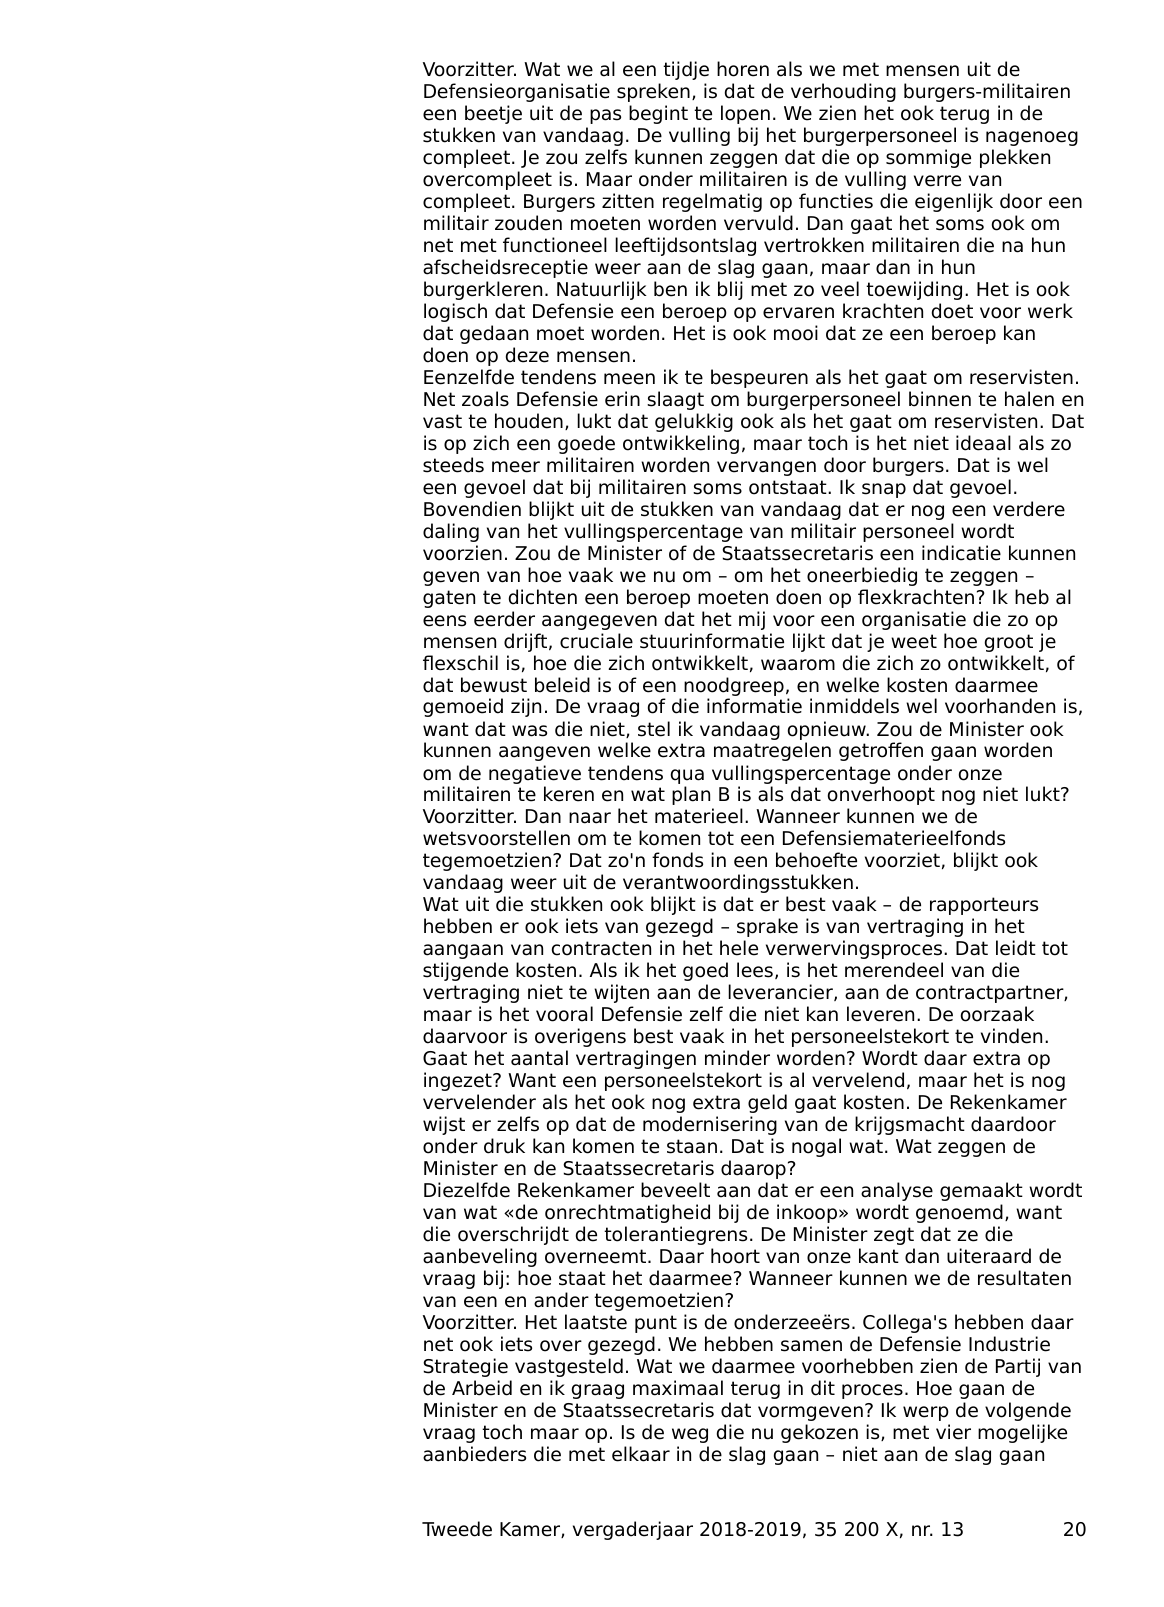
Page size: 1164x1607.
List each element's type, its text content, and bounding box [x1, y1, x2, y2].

text Voorzitter. Het laatste punt is de onderzeeërs. Collega's hebben daar net ook iets over gezegd. We hebben samen de Defensie Industrie Strategie vastgesteld. Wat we daarmee voorhebben zien de Partij van de Arbeid en ik graag maximaal terug in dit proces. Hoe gaan de Minister en de Staatssecretaris dat vormgeven? Ik werp de volgende vraag toch maar op. Is de weg die nu gekozen is, met vier mogelijke aanbieders die met elkaar in de slag gaan – niet aan de slag gaan [422, 1312, 1087, 1466]
text Diezelfde Rekenkamer beveelt aan dat er een analyse gemaakt wordt van wat «de onrechtmatigheid bij de inkoop» wordt genoemd, want die overschrijdt de tolerantiegrens. De Minister zegt dat ze die aanbeveling overneemt. Daar hoort van onze kant dan uiteraard de vraag bij: hoe staat het daarmee? Wanneer kunnen we de resultaten van een en ander tegemoetzien? [422, 1180, 1087, 1312]
text Wat uit die stukken ook blijkt is dat er best vaak – de rapporteurs hebben er ook iets van gezegd – sprake is van vertraging in het aangaan van contracten in het hele verwervingsproces. Dat leidt tot stijgende kosten. Als ik het goed lees, is het merendeel van die vertraging niet te wijten aan de leverancier, aan de contractpartner, maar is het vooral Defensie zelf die niet kan leveren. De oorzaak daarvoor is overigens best vaak in het personeelstekort te vinden. Gaat het aantal vertragingen minder worden? Wordt daar extra op ingezet? Want een personeelstekort is al vervelend, maar het is nog vervelender als het ook nog extra geld gaat kosten. De Rekenkamer wijst er zelfs op dat de modernisering van de krijgsmacht daardoor onder druk kan komen te staan. Dat is nogal wat. Wat zeggen de Minister en de Staatssecretaris daarop? [422, 894, 1087, 1180]
text Eenzelfde tendens meen ik te bespeuren als het gaat om reservisten. Net zoals Defensie erin slaagt om burgerpersoneel binnen te halen en vast te houden, lukt dat gelukkig ook als het gaat om reservisten. Dat is op zich een goede ontwikkeling, maar toch is het niet ideaal als zo steeds meer militairen worden vervangen door burgers. Dat is wel een gevoel dat bij militairen soms ontstaat. Ik snap dat gevoel. [422, 367, 1087, 499]
text Voorzitter. Wat we al een tijdje horen als we met mensen uit de Defensieorganisatie spreken, is dat de verhouding burgers-militairen een beetje uit de pas begint te lopen. We zien het ook terug in de stukken van vandaag. De vulling bij het burgerpersoneel is nagenoeg compleet. Je zou zelfs kunnen zeggen dat die op sommige plekken overcompleet is. Maar onder militairen is de vulling verre van compleet. Burgers zitten regelmatig op functies die eigenlijk door een militair zouden moeten worden vervuld. Dan gaat het soms ook om net met functioneel leeftijdsontslag vertrokken militairen die na hun afscheidsreceptie weer aan de slag gaan, maar dan in hun burgerkleren. Natuurlijk ben ik blij met zo veel toewijding. Het is ook logisch dat Defensie een beroep op ervaren krachten doet voor werk dat gedaan moet worden. Het is ook mooi dat ze een beroep kan doen op deze mensen. [422, 59, 1087, 367]
text Bovendien blijkt uit de stukken van vandaag dat er nog een verdere daling van het vullingspercentage van militair personeel wordt voorzien. Zou de Minister of de Staatssecretaris een indicatie kunnen geven van hoe vaak we nu om – om het oneerbiedig te zeggen – gaten te dichten een beroep moeten doen op flexkrachten? Ik heb al eens eerder aangegeven dat het mij voor een organisatie die zo op mensen drijft, cruciale stuurinformatie lijkt dat je weet hoe groot je flexschil is, hoe die zich ontwikkelt, waarom die zich zo ontwikkelt, of dat bewust beleid is of een noodgreep, en welke kosten daarmee gemoeid zijn. De vraag of die informatie inmiddels wel voorhanden is, want dat was die niet, stel ik vandaag opnieuw. Zou de Minister ook kunnen aangeven welke extra maatregelen getroffen gaan worden om de negatieve tendens qua vullingspercentage onder onze militairen te keren en wat plan B is als dat onverhoopt nog niet lukt? [422, 499, 1087, 806]
text Voorzitter. Dan naar het materieel. Wanneer kunnen we de wetsvoorstellen om te komen tot een Defensiematerieelfonds tegemoetzien? Dat zo'n fonds in een behoefte voorziet, blijkt ook vandaag weer uit de verantwoordingsstukken. [422, 806, 1087, 894]
